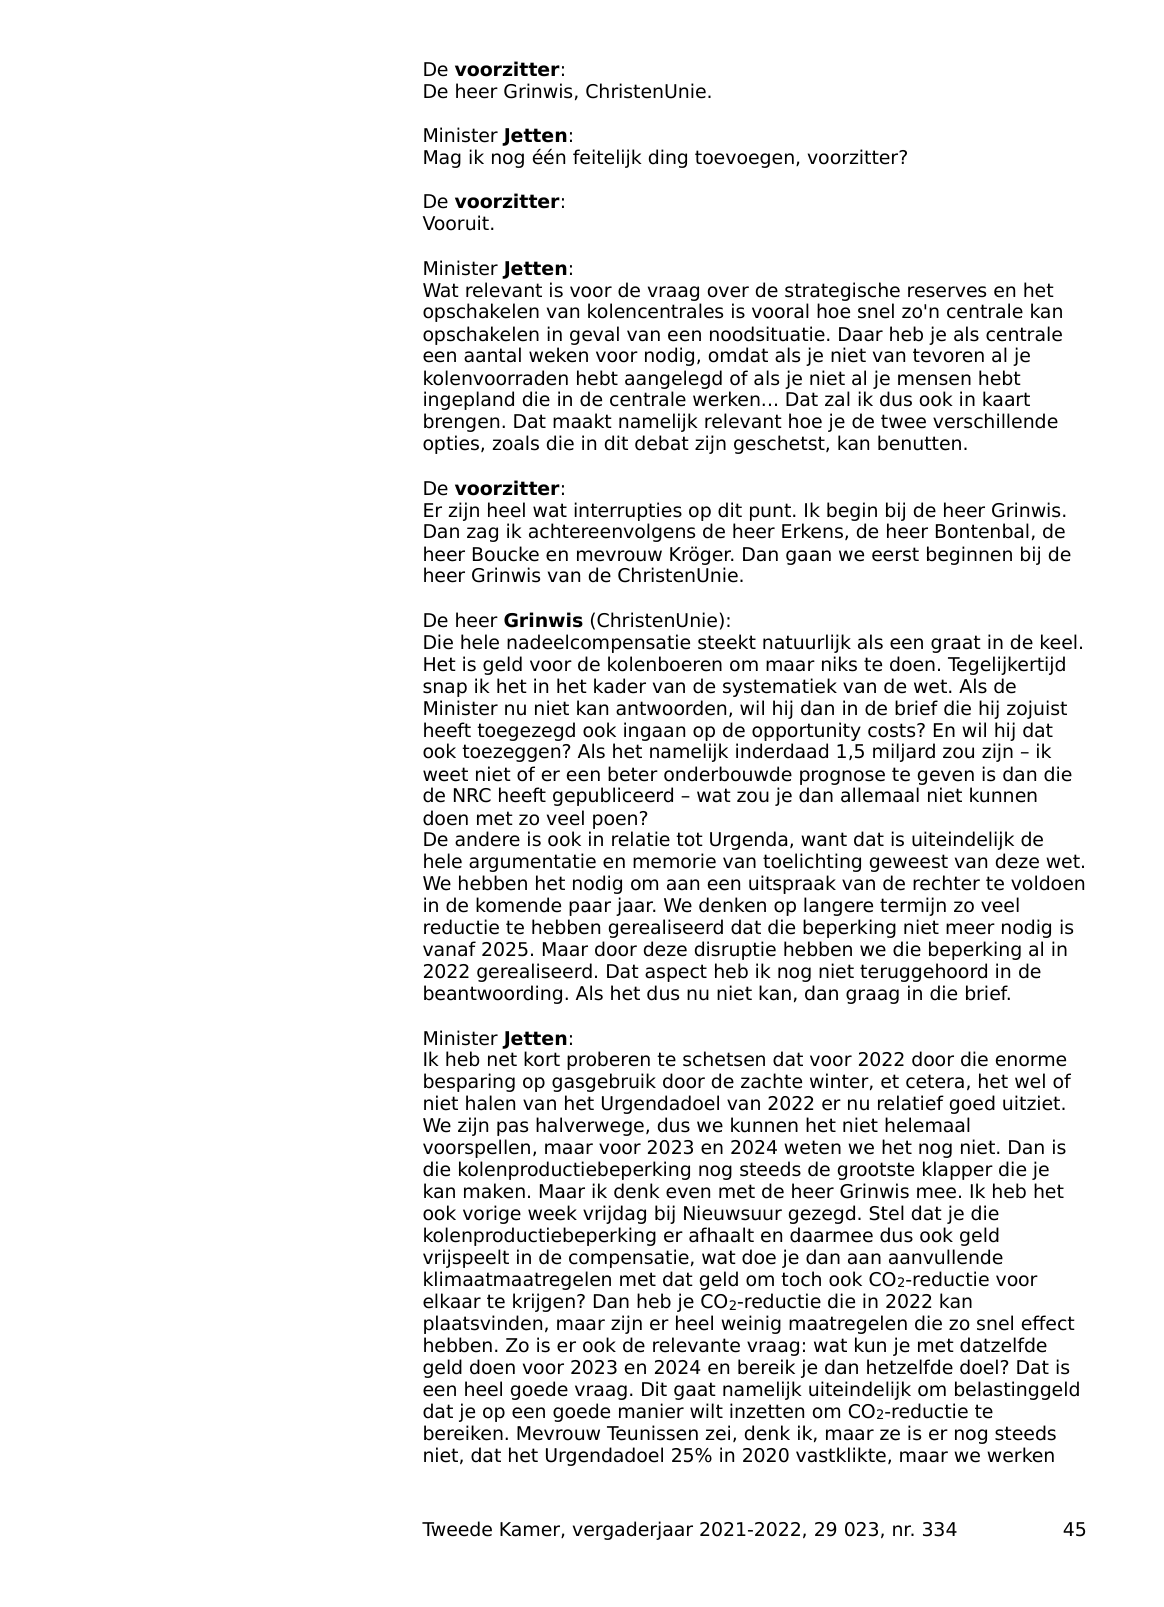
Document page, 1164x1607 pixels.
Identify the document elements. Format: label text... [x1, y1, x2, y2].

text Minister Jetten: [422, 257, 1087, 279]
text Vooruit. [422, 213, 1087, 235]
text Wat relevant is voor de vraag over de strategische reserves en het opschakelen van kolencentrales is vooral hoe snel zo'n centrale kan opschakelen in geval van een noodsituatie. Daar heb je als centrale een aantal weken voor nodig, omdat als je niet van tevoren al je kolenvoorraden hebt aangelegd of als je niet al je mensen hebt ingepland die in de centrale werken... Dat zal ik dus ook in kaart brengen. Dat maakt namelijk relevant hoe je de twee verschillende opties, zoals die in dit debat zijn geschetst, kan benutten. [422, 279, 1087, 455]
text De andere is ook in relatie tot Urgenda, want dat is uiteindelijk de hele argumentatie en memorie van toelichting geweest van deze wet. We hebben het nodig om aan een uitspraak van de rechter te voldoen in de komende paar jaar. We denken op langere termijn zo veel reductie te hebben gerealiseerd dat die beperking niet meer nodig is vanaf 2025. Maar door deze disruptie hebben we die beperking al in 2022 gerealiseerd. Dat aspect heb ik nog niet teruggehoord in de beantwoording. Als het dus nu niet kan, dan graag in die brief. [422, 829, 1087, 1005]
text De voorzitter: [422, 477, 1087, 499]
text Ik heb net kort proberen te schetsen dat voor 2022 door die enorme besparing op gasgebruik door de zachte winter, et cetera, het wel of niet halen van het Urgendadoel van 2022 er nu relatief goed uitziet. We zijn pas halverwege, dus we kunnen het niet helemaal voorspellen, maar voor 2023 en 2024 weten we het nog niet. Dan is die kolenproductiebeperking nog steeds de grootste klapper die je kan maken. Maar ik denk even met de heer Grinwis mee. Ik heb het ook vorige week vrijdag bij Nieuwsuur gezegd. Stel dat je die kolenproductiebeperking er afhaalt en daarmee dus ook geld vrijspeelt in de compensatie, wat doe je dan aan aanvullende klimaatmaatregelen met dat geld om toch ook CO2-reductie voor elkaar te krijgen? Dan heb je CO2-reductie die in 2022 kan plaatsvinden, maar zijn er heel weinig maatregelen die zo snel effect hebben. Zo is er ook de relevante vraag: wat kun je met datzelfde geld doen voor 2023 en 2024 en bereik je dan hetzelfde doel? Dat is een heel goede vraag. Dit gaat namelijk uiteindelijk om belastinggeld dat je op een goede manier wilt inzetten om CO2-reductie te bereiken. Mevrouw Teunissen zei, denk ik, maar ze is er nog steeds niet, dat het Urgendadoel 25% in 2020 vastklikte, maar we werken [422, 1049, 1087, 1467]
text De heer Grinwis (ChristenUnie): [422, 609, 1087, 632]
text De voorzitter: [422, 59, 1087, 81]
text Minister Jetten: [422, 1027, 1087, 1049]
text Mag ik nog één feitelijk ding toevoegen, voorzitter? [422, 147, 1087, 169]
text De heer Grinwis, ChristenUnie. [422, 81, 1087, 103]
text Die hele nadeelcompensatie steekt natuurlijk als een graat in de keel. Het is geld voor de kolenboeren om maar niks te doen. Tegelijkertijd snap ik het in het kader van de systematiek van de wet. Als de Minister nu niet kan antwoorden, wil hij dan in de brief die hij zojuist heeft toegezegd ook ingaan op de opportunity costs? En wil hij dat ook toezeggen? Als het namelijk inderdaad 1,5 miljard zou zijn – ik weet niet of er een beter onderbouwde prognose te geven is dan die de NRC heeft gepubliceerd – wat zou je dan allemaal niet kunnen doen met zo veel poen? [422, 632, 1087, 829]
text Er zijn heel wat interrupties op dit punt. Ik begin bij de heer Grinwis. Dan zag ik achtereenvolgens de heer Erkens, de heer Bontenbal, de heer Boucke en mevrouw Kröger. Dan gaan we eerst beginnen bij de heer Grinwis van de ChristenUnie. [422, 499, 1087, 587]
text Minister Jetten: [422, 125, 1087, 147]
text De voorzitter: [422, 191, 1087, 213]
